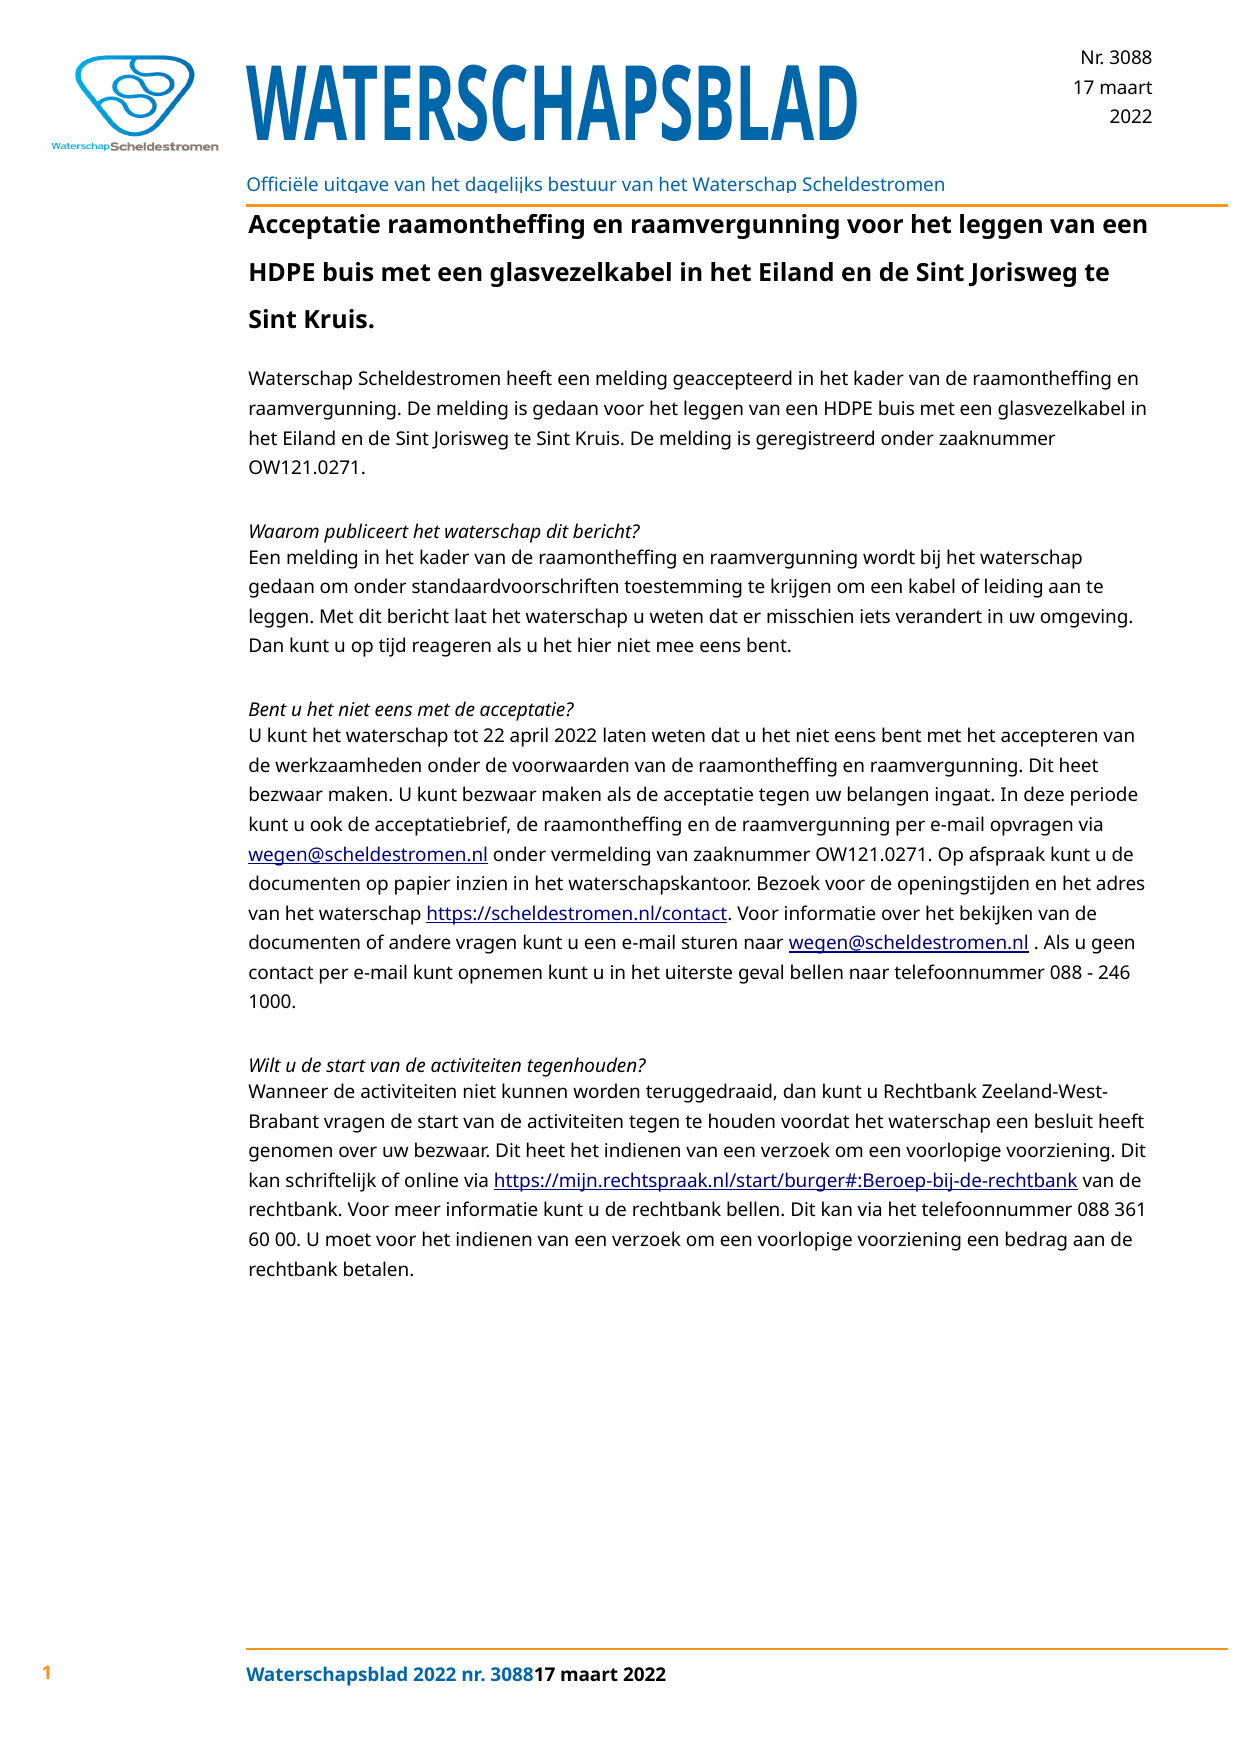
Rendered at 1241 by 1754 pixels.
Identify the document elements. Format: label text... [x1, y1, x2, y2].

text Wilt u de start van de activiteiten tegenhouden? [248, 1053, 1152, 1078]
text Wanneer de activiteiten niet kunnen worden teruggedraaid, dan kunt u Rechtbank Zeeland-West-Brabant vragen de start van de activiteiten tegen te houden voordat het waterschap een besluit heeft genomen over uw bezwaar. Dit heet het indienen van een verzoek om een voorlopige voorziening. Dit kan schriftelijk of online via https://mijn.rechtspraak.nl/start/burger#:Beroep-bij-de-rechtbank van de rechtbank. Voor meer informatie kunt u de rechtbank bellen. Dit kan via het telefoonnummer 088 361 60 00. U moet voor het indienen van een verzoek om een voorlopige voorziening een bedrag aan de rechtbank betalen. [248, 1078, 1152, 1282]
text Acceptatie raamontheffing en raamvergunning voor het leggen van een HDPE buis met een glasvezelkabel in het Eiland en de Sint Jorisweg te Sint Kruis. [248, 207, 1152, 336]
text Waarom publiceert het waterschap dit bericht? [248, 518, 1152, 544]
text Een melding in het kader van de raamontheffing en raamvergunning wordt bij het waterschap gedaan om onder standaardvoorschriften toestemming te krijgen om een kabel of leiding aan te leggen. Met dit bericht laat het waterschap u weten dat er misschien iets verandert in uw omgeving. Dan kunt u op tijd reageren als u het hier niet mee eens bent. [248, 544, 1152, 658]
text Bent u het niet eens met de acceptatie? [248, 697, 1152, 722]
picture [41, 47, 231, 172]
text Waterschap Scheldestromen heeft een melding geaccepteerd in het kader van de raamontheffing en raamvergunning. De melding is gedaan voor het leggen van een HDPE buis met een glasvezelkabel in het Eiland en de Sint Jorisweg te Sint Kruis. De melding is geregistreerd onder zaaknummer OW121.0271. [248, 366, 1152, 480]
text U kunt het waterschap tot 22 april 2022 laten weten dat u het niet eens bent met het accepteren van de werkzaamheden onder de voorwaarden van de raamontheffing en raamvergunning. Dit heet bezwaar maken. U kunt bezwaar maken als de acceptatie tegen uw belangen ingaat. In deze periode kunt u ook de acceptatiebrief, de raamontheffing en de raamvergunning per e-mail opvragen via wegen@scheldestromen.nl onder vermelding van zaaknummer OW121.0271. Op afspraak kunt u de documenten op papier inzien in het waterschapskantoor. Bezoek voor de openingstijden en het adres van het waterschap https://scheldestromen.nl/contact. Voor informatie over het bekijken van de documenten of andere vragen kunt u een e-mail sturen naar wegen@scheldestromen.nl . Als u geen contact per e-mail kunt opnemen kunt u in het uiterste geval bellen naar telefoonnummer 088 - 246 1000. [248, 722, 1152, 1014]
